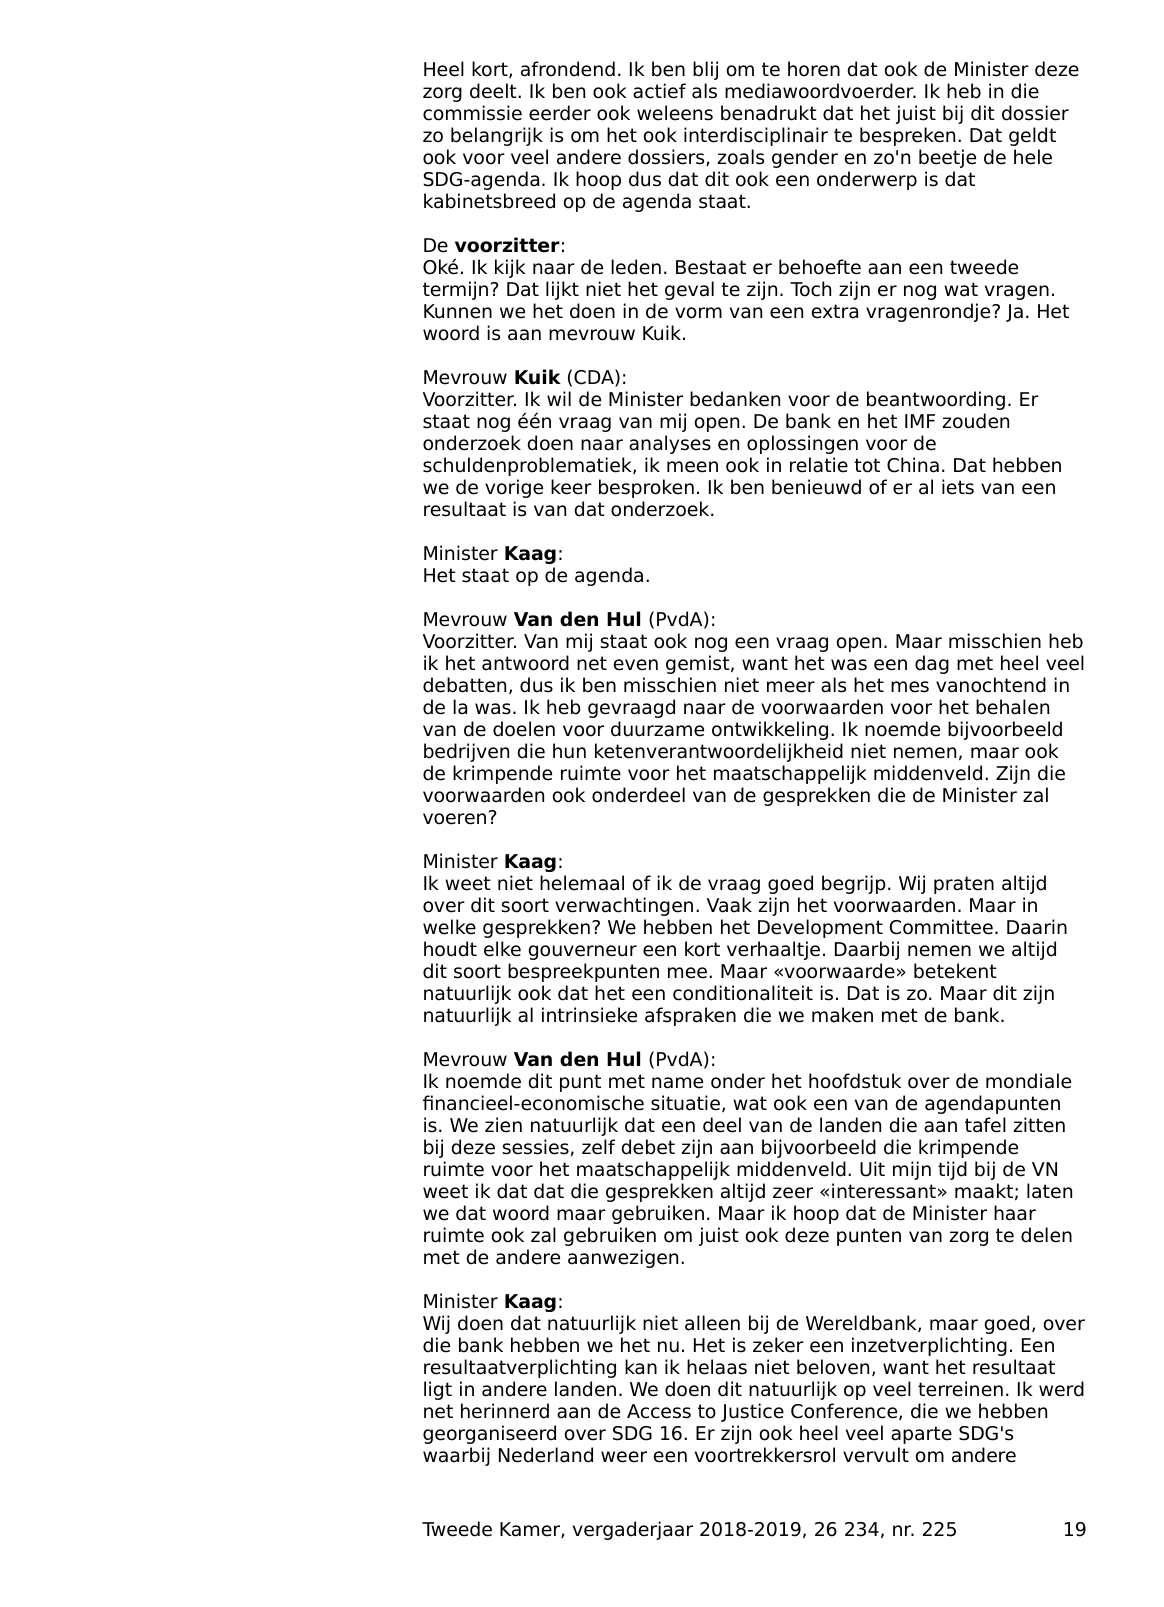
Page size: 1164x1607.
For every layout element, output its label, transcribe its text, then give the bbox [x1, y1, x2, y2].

text Heel kort, afrondend. Ik ben blij om te horen dat ook de Minister deze zorg deelt. Ik ben ook actief als mediawoordvoerder. Ik heb in die commissie eerder ook weleens benadrukt dat het juist bij dit dossier zo belangrijk is om het ook interdisciplinair te bespreken. Dat geldt ook voor veel andere dossiers, zoals gender en zo'n beetje de hele SDG-agenda. Ik hoop dus dat dit ook een onderwerp is dat kabinetsbreed op de agenda staat. [422, 59, 1087, 213]
text Minister Kaag: [422, 543, 1087, 565]
text Minister Kaag: [422, 1291, 1087, 1313]
text Voorzitter. Van mij staat ook nog een vraag open. Maar misschien heb ik het antwoord net even gemist, want het was een dag met heel veel debatten, dus ik ben misschien niet meer als het mes vanochtend in de la was. Ik heb gevraagd naar de voorwaarden voor het behalen van de doelen voor duurzame ontwikkeling. Ik noemde bijvoorbeeld bedrijven die hun ketenverantwoordelijkheid niet nemen, maar ook de krimpende ruimte voor het maatschappelijk middenveld. Zijn die voorwaarden ook onderdeel van de gesprekken die de Minister zal voeren? [422, 631, 1087, 829]
text Ik weet niet helemaal of ik de vraag goed begrijp. Wij praten altijd over dit soort verwachtingen. Vaak zijn het voorwaarden. Maar in welke gesprekken? We hebben het Development Committee. Daarin houdt elke gouverneur een kort verhaaltje. Daarbij nemen we altijd dit soort bespreekpunten mee. Maar «voorwaarde» betekent natuurlijk ook dat het een conditionaliteit is. Dat is zo. Maar dit zijn natuurlijk al intrinsieke afspraken die we maken met de bank. [422, 873, 1087, 1027]
text Ik noemde dit punt met name onder het hoofdstuk over de mondiale financieel-economische situatie, wat ook een van de agendapunten is. We zien natuurlijk dat een deel van de landen die aan tafel zitten bij deze sessies, zelf debet zijn aan bijvoorbeeld die krimpende ruimte voor het maatschappelijk middenveld. Uit mijn tijd bij de VN weet ik dat dat die gesprekken altijd zeer «interessant» maakt; laten we dat woord maar gebruiken. Maar ik hoop dat de Minister haar ruimte ook zal gebruiken om juist ook deze punten van zorg te delen met de andere aanwezigen. [422, 1071, 1087, 1269]
text Wij doen dat natuurlijk niet alleen bij de Wereldbank, maar goed, over die bank hebben we het nu. Het is zeker een inzetverplichting. Een resultaatverplichting kan ik helaas niet beloven, want het resultaat ligt in andere landen. We doen dit natuurlijk op veel terreinen. Ik werd net herinnerd aan de Access to Justice Conference, die we hebben georganiseerd over SDG 16. Er zijn ook heel veel aparte SDG's waarbij Nederland weer een voortrekkersrol vervult om andere [422, 1313, 1087, 1467]
text Mevrouw Van den Hul (PvdA): [422, 609, 1087, 631]
text Oké. Ik kijk naar de leden. Bestaat er behoefte aan een tweede termijn? Dat lijkt niet het geval te zijn. Toch zijn er nog wat vragen. Kunnen we het doen in de vorm van een extra vragenrondje? Ja. Het woord is aan mevrouw Kuik. [422, 257, 1087, 345]
text Mevrouw Kuik (CDA): [422, 367, 1087, 389]
text Mevrouw Van den Hul (PvdA): [422, 1049, 1087, 1071]
text Het staat op de agenda. [422, 565, 1087, 587]
text Minister Kaag: [422, 851, 1087, 873]
text De voorzitter: [422, 235, 1087, 257]
text Voorzitter. Ik wil de Minister bedanken voor de beantwoording. Er staat nog één vraag van mij open. De bank en het IMF zouden onderzoek doen naar analyses en oplossingen voor de schuldenproblematiek, ik meen ook in relatie tot China. Dat hebben we de vorige keer besproken. Ik ben benieuwd of er al iets van een resultaat is van dat onderzoek. [422, 389, 1087, 521]
